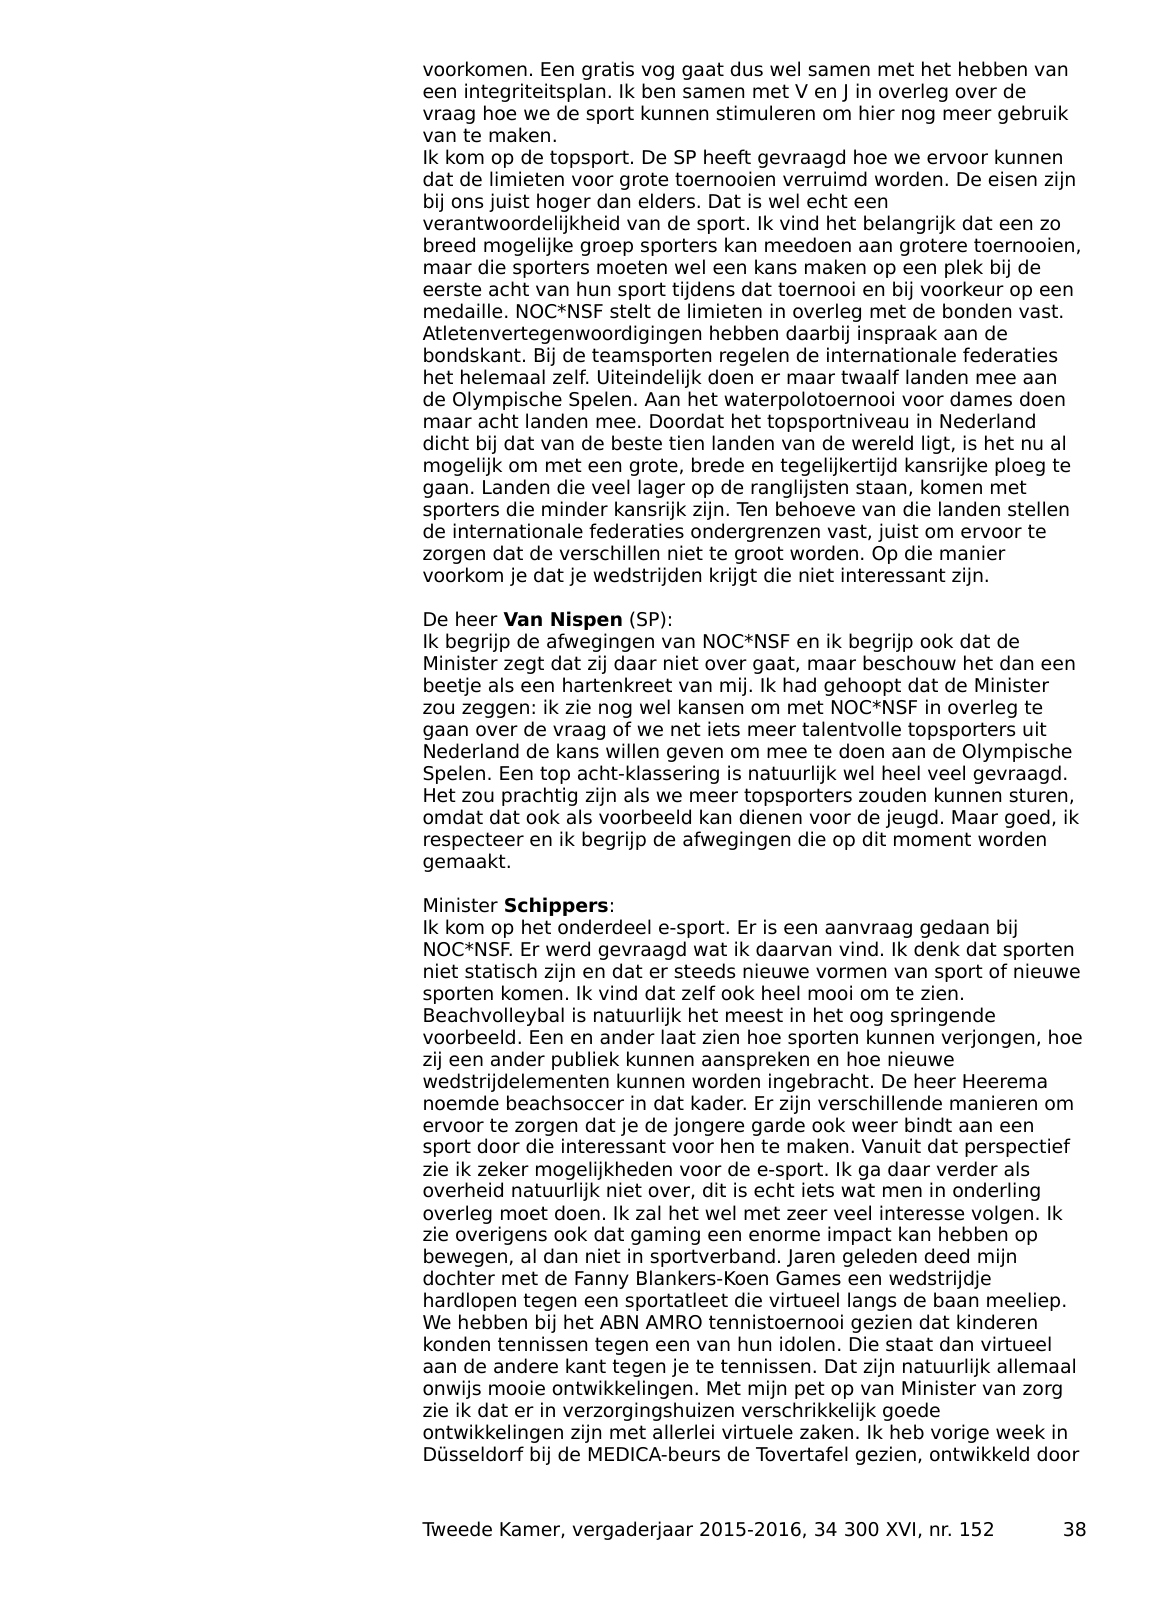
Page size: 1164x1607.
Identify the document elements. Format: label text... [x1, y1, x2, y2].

text Ik kom op het onderdeel e-sport. Er is een aanvraag gedaan bij NOC*NSF. Er werd gevraagd wat ik daarvan vind. Ik denk dat sporten niet statisch zijn en dat er steeds nieuwe vormen van sport of nieuwe sporten komen. Ik vind dat zelf ook heel mooi om te zien. Beachvolleybal is natuurlijk het meest in het oog springende voorbeeld. Een en ander laat zien hoe sporten kunnen verjongen, hoe zij een ander publiek kunnen aanspreken en hoe nieuwe wedstrijdelementen kunnen worden ingebracht. De heer Heerema noemde beachsoccer in dat kader. Er zijn verschillende manieren om ervoor te zorgen dat je de jongere garde ook weer bindt aan een sport door die interessant voor hen te maken. Vanuit dat perspectief zie ik zeker mogelijkheden voor de e-sport. Ik ga daar verder als overheid natuurlijk niet over, dit is echt iets wat men in onderling overleg moet doen. Ik zal het wel met zeer veel interesse volgen. Ik zie overigens ook dat gaming een enorme impact kan hebben op bewegen, al dan niet in sportverband. Jaren geleden deed mijn dochter met de Fanny Blankers-Koen Games een wedstrijdje hardlopen tegen een sportatleet die virtueel langs de baan meeliep. We hebben bij het ABN AMRO tennistoernooi gezien dat kinderen konden tennissen tegen een van hun idolen. Die staat dan virtueel aan de andere kant tegen je te tennissen. Dat zijn natuurlijk allemaal onwijs mooie ontwikkelingen. Met mijn pet op van Minister van zorg zie ik dat er in verzorgingshuizen verschrikkelijk goede ontwikkelingen zijn met allerlei virtuele zaken. Ik heb vorige week in Düsseldorf bij de MEDICA-beurs de Tovertafel gezien, ontwikkeld door [422, 917, 1087, 1466]
text Ik kom op de topsport. De SP heeft gevraagd hoe we ervoor kunnen dat de limieten voor grote toernooien verruimd worden. De eisen zijn bij ons juist hoger dan elders. Dat is wel echt een verantwoordelijkheid van de sport. Ik vind het belangrijk dat een zo breed mogelijke groep sporters kan meedoen aan grotere toernooien, maar die sporters moeten wel een kans maken op een plek bij de eerste acht van hun sport tijdens dat toernooi en bij voorkeur op een medaille. NOC*NSF stelt de limieten in overleg met de bonden vast. Atletenvertegenwoordigingen hebben daarbij inspraak aan de bondskant. Bij de teamsporten regelen de internationale federaties het helemaal zelf. Uiteindelijk doen er maar twaalf landen mee aan de Olympische Spelen. Aan het waterpolotoernooi voor dames doen maar acht landen mee. Doordat het topsportniveau in Nederland dicht bij dat van de beste tien landen van de wereld ligt, is het nu al mogelijk om met een grote, brede en tegelijkertijd kansrijke ploeg te gaan. Landen die veel lager op de ranglijsten staan, komen met sporters die minder kansrijk zijn. Ten behoeve van die landen stellen de internationale federaties ondergrenzen vast, juist om ervoor te zorgen dat de verschillen niet te groot worden. Op die manier voorkom je dat je wedstrijden krijgt die niet interessant zijn. [422, 147, 1087, 587]
text Ik begrijp de afwegingen van NOC*NSF en ik begrijp ook dat de Minister zegt dat zij daar niet over gaat, maar beschouw het dan een beetje als een hartenkreet van mij. Ik had gehoopt dat de Minister zou zeggen: ik zie nog wel kansen om met NOC*NSF in overleg te gaan over de vraag of we net iets meer talentvolle topsporters uit Nederland de kans willen geven om mee te doen aan de Olympische Spelen. Een top acht-klassering is natuurlijk wel heel veel gevraagd. Het zou prachtig zijn als we meer topsporters zouden kunnen sturen, omdat dat ook als voorbeeld kan dienen voor de jeugd. Maar goed, ik respecteer en ik begrijp de afwegingen die op dit moment worden gemaakt. [422, 631, 1087, 872]
text Minister Schippers: [422, 895, 1087, 917]
text De heer Van Nispen (SP): [422, 609, 1087, 631]
text voorkomen. Een gratis vog gaat dus wel samen met het hebben van een integriteitsplan. Ik ben samen met V en J in overleg over de vraag hoe we de sport kunnen stimuleren om hier nog meer gebruik van te maken. [422, 59, 1087, 147]
